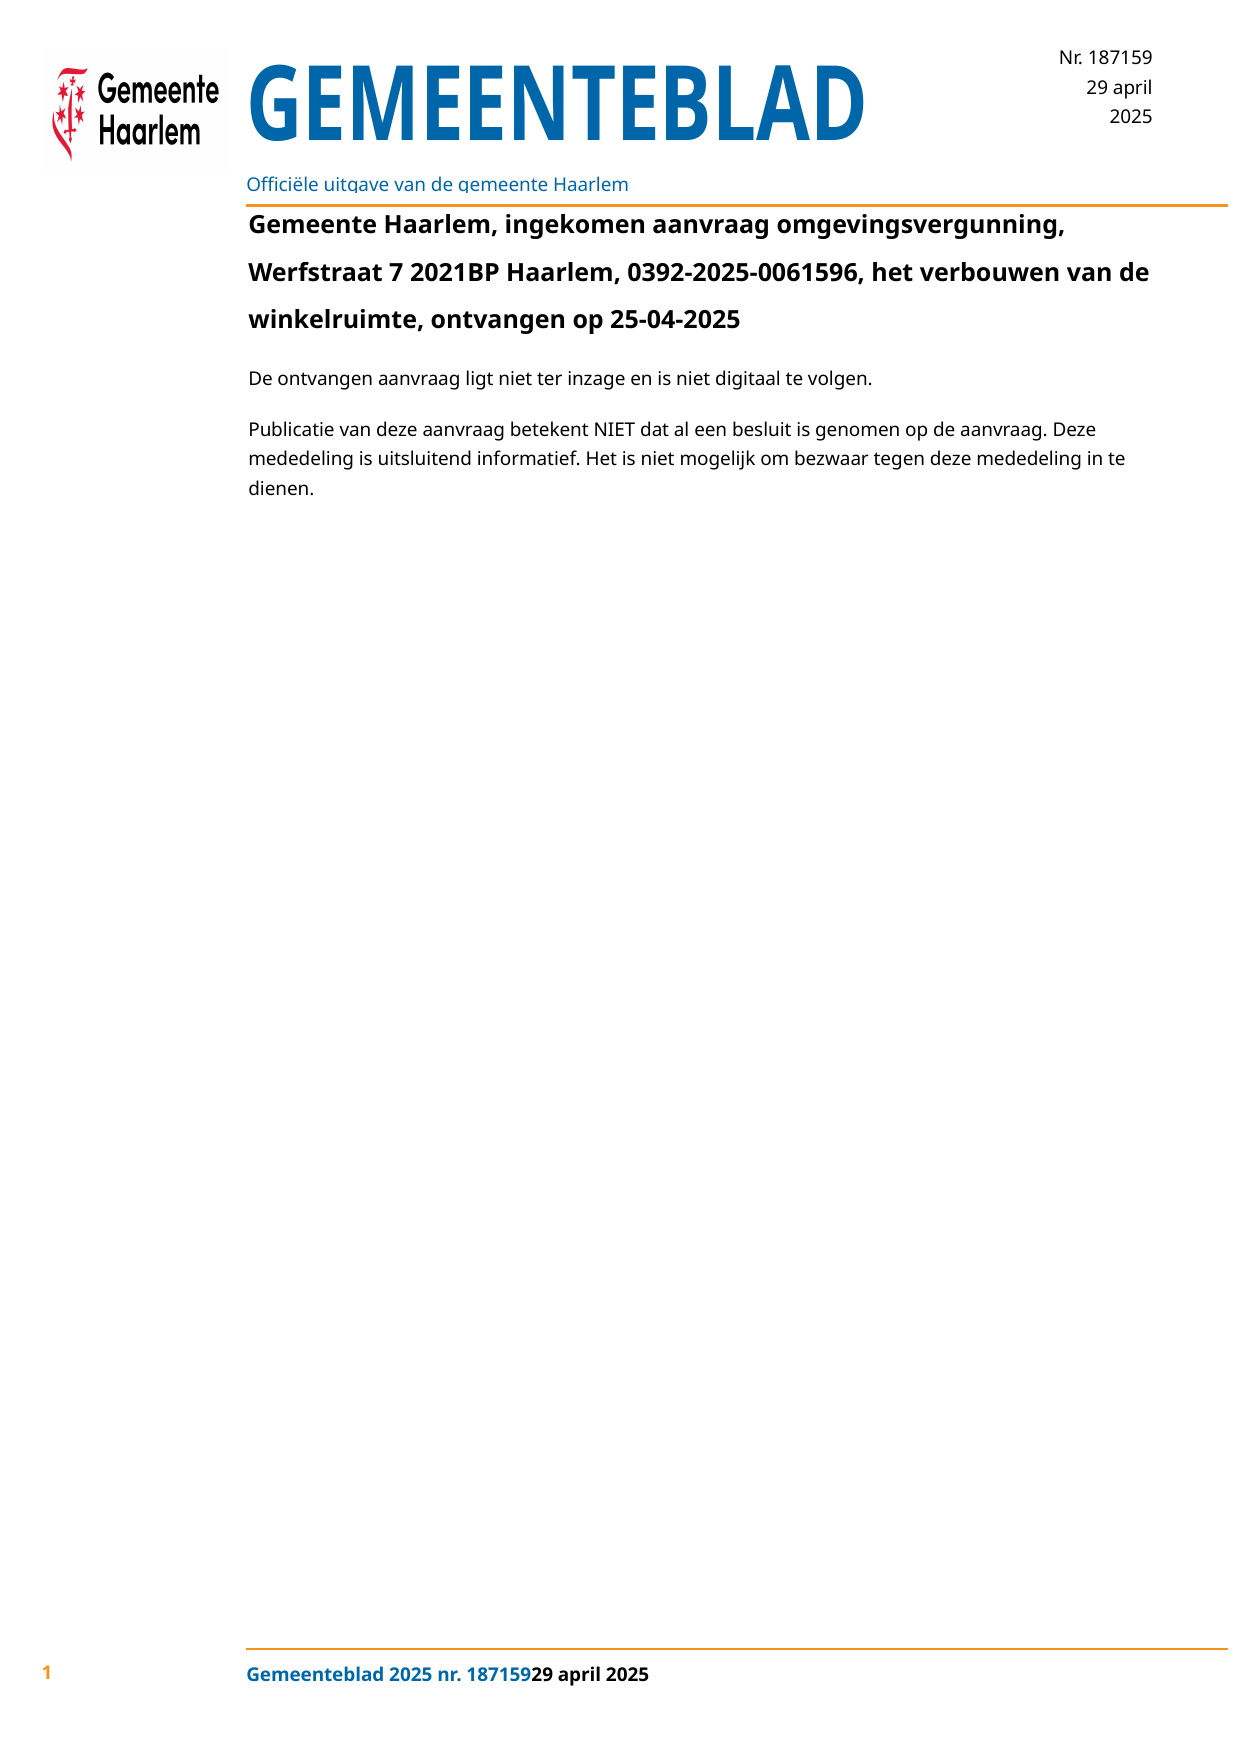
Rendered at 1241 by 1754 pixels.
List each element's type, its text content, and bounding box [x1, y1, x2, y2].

picture [41, 47, 231, 172]
text Gemeente Haarlem, ingekomen aanvraag omgevingsvergunning, Werfstraat 7 2021BP Haarlem, 0392-2025-0061596, het verbouwen van de winkelruimte, ontvangen op 25-04-2025 [248, 207, 1152, 336]
text Publicatie van deze aanvraag betekent NIET dat al een besluit is genomen op de aanvraag. Deze mededeling is uitsluitend informatief. Het is niet mogelijk om bezwaar tegen deze mededeling in te dienen. [248, 416, 1152, 501]
text De ontvangen aanvraag ligt niet ter inzage en is niet digitaal te volgen. [248, 366, 1152, 391]
